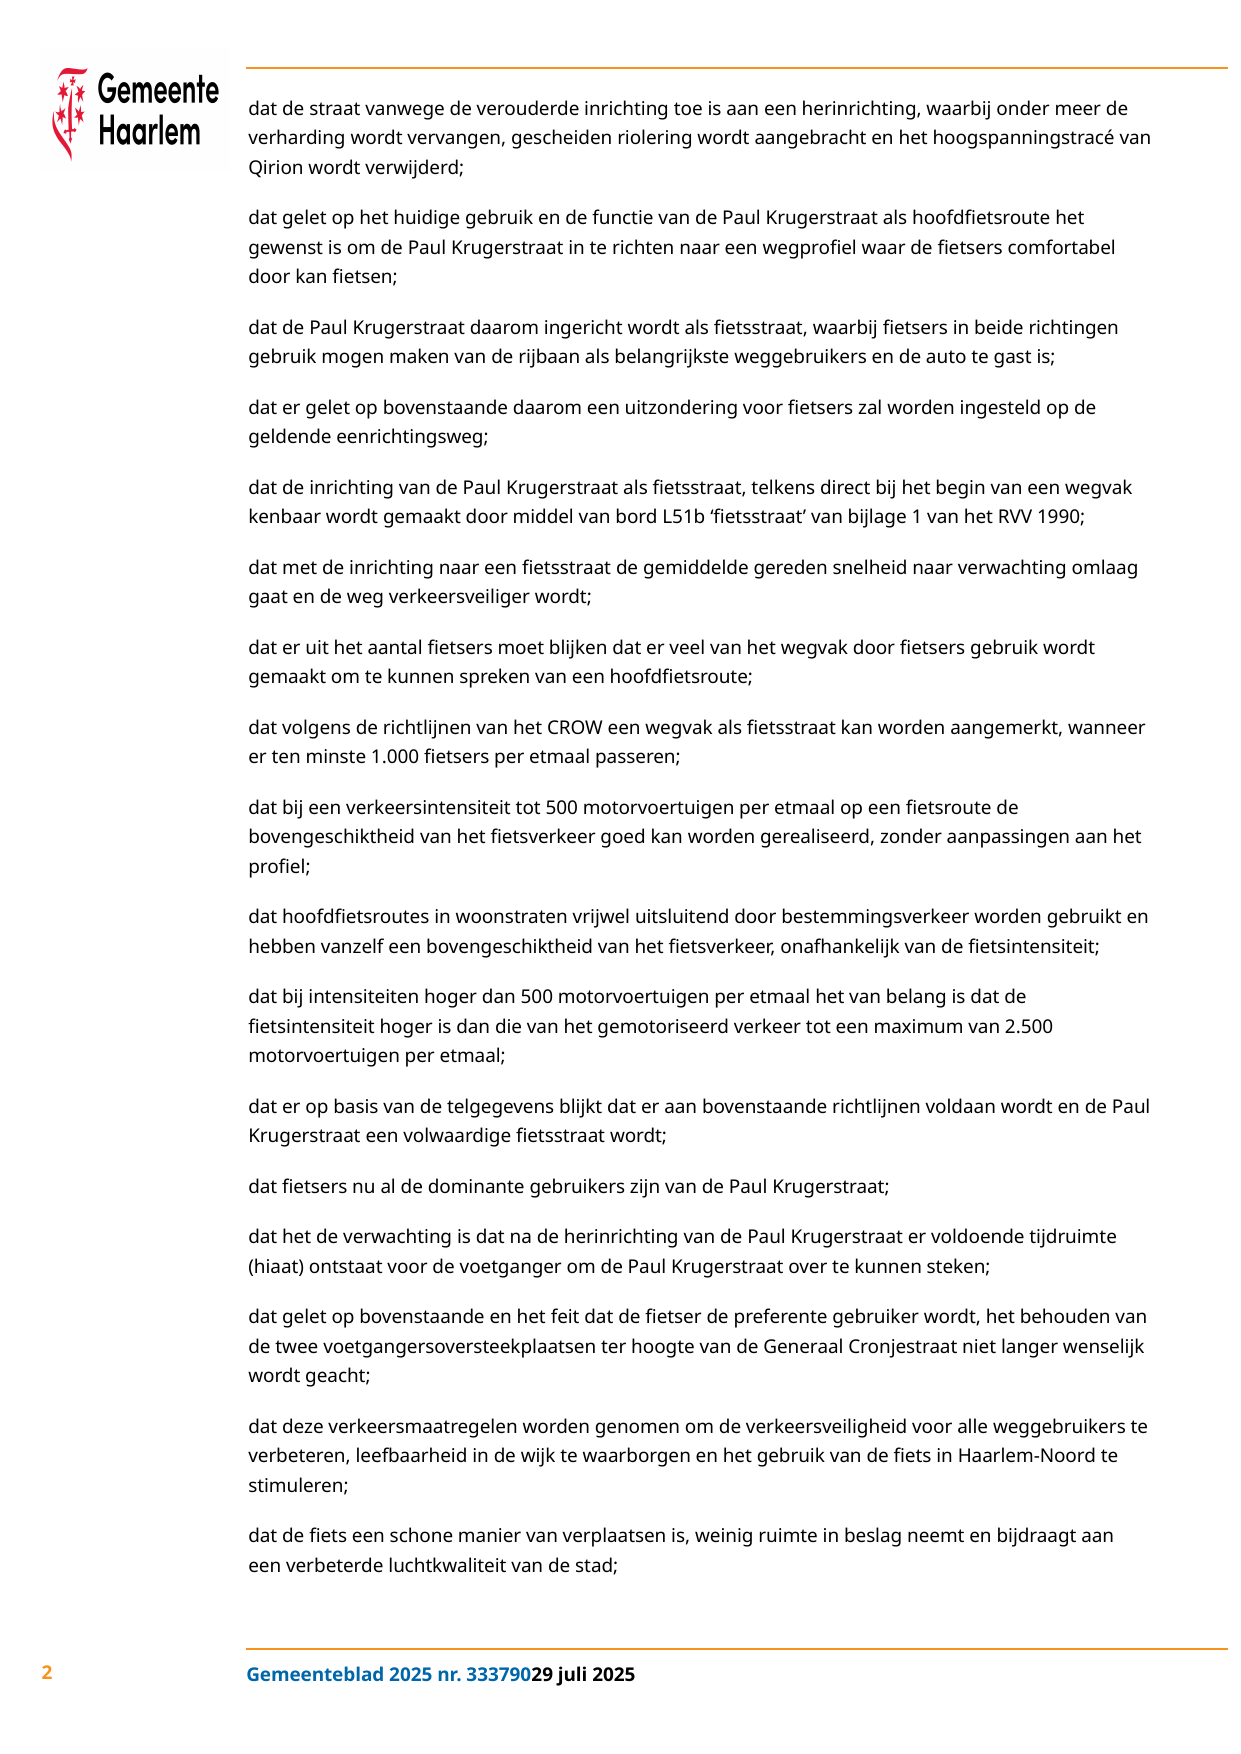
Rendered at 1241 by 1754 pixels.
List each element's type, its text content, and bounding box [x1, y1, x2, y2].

text dat gelet op het huidige gebruik en de functie van de Paul Krugerstraat als hoofdfietsroute het gewenst is om de Paul Krugerstraat in te richten naar een wegprofiel waar de fietsers comfortabel door kan fietsen; [248, 204, 1152, 289]
text dat fietsers nu al de dominante gebruikers zijn van de Paul Krugerstraat; [248, 1173, 1152, 1199]
text dat de straat vanwege de verouderde inrichting toe is aan een herinrichting, waarbij onder meer de verharding wordt vervangen, gescheiden riolering wordt aangebracht en het hoogspanningstracé van Qirion wordt verwijderd; [248, 95, 1152, 180]
text dat deze verkeersmaatregelen worden genomen om de verkeersveiligheid voor alle weggebruikers te verbeteren, leefbaarheid in de wijk te waarborgen en het gebruik van de fiets in Haarlem-Noord te stimuleren; [248, 1413, 1152, 1498]
text dat er gelet op bovenstaande daarom een uitzondering voor fietsers zal worden ingesteld op de geldende eenrichtingsweg; [248, 394, 1152, 449]
text dat bij een verkeersintensiteit tot 500 motorvoertuigen per etmaal op een fietsroute de bovengeschiktheid van het fietsverkeer goed kan worden gerealiseerd, zonder aanpassingen aan het profiel; [248, 794, 1152, 879]
text dat gelet op bovenstaande en het feit dat de fietser de preferente gebruiker wordt, het behouden van de twee voetgangersoversteekplaatsen ter hoogte van de Generaal Cronjestraat niet langer wenselijk wordt geacht; [248, 1303, 1152, 1388]
text dat er op basis van de telgegevens blijkt dat er aan bovenstaande richtlijnen voldaan wordt en de Paul Krugerstraat een volwaardige fietsstraat wordt; [248, 1093, 1152, 1148]
picture [41, 47, 231, 172]
text dat volgens de richtlijnen van het CROW een wegvak als fietsstraat kan worden aangemerkt, wanneer er ten minste 1.000 fietsers per etmaal passeren; [248, 714, 1152, 769]
text dat de fiets een schone manier van verplaatsen is, weinig ruimte in beslag neemt en bijdraagt aan een verbeterde luchtkwaliteit van de stad; [248, 1523, 1152, 1578]
text dat bij intensiteiten hoger dan 500 motorvoertuigen per etmaal het van belang is dat de fietsintensiteit hoger is dan die van het gemotoriseerd verkeer tot een maximum van 2.500 motorvoertuigen per etmaal; [248, 983, 1152, 1068]
text dat hoofdfietsroutes in woonstraten vrijwel uitsluitend door bestemmingsverkeer worden gebruikt en hebben vanzelf een bovengeschiktheid van het fietsverkeer, onafhankelijk van de fietsintensiteit; [248, 903, 1152, 959]
text dat de inrichting van de Paul Krugerstraat als fietsstraat, telkens direct bij het begin van een wegvak kenbaar wordt gemaakt door middel van bord L51b ‘fietsstraat’ van bijlage 1 van het RVV 1990; [248, 474, 1152, 529]
text dat met de inrichting naar een fietsstraat de gemiddelde gereden snelheid naar verwachting omlaag gaat en de weg verkeersveiliger wordt; [248, 554, 1152, 609]
text dat de Paul Krugerstraat daarom ingericht wordt als fietsstraat, waarbij fietsers in beide richtingen gebruik mogen maken van de rijbaan als belangrijkste weggebruikers en de auto te gast is; [248, 314, 1152, 369]
text dat er uit het aantal fietsers moet blijken dat er veel van het wegvak door fietsers gebruik wordt gemaakt om te kunnen spreken van een hoofdfietsroute; [248, 634, 1152, 689]
text dat het de verwachting is dat na de herinrichting van de Paul Krugerstraat er voldoende tijdruimte (hiaat) ontstaat voor de voetganger om de Paul Krugerstraat over te kunnen steken; [248, 1223, 1152, 1279]
